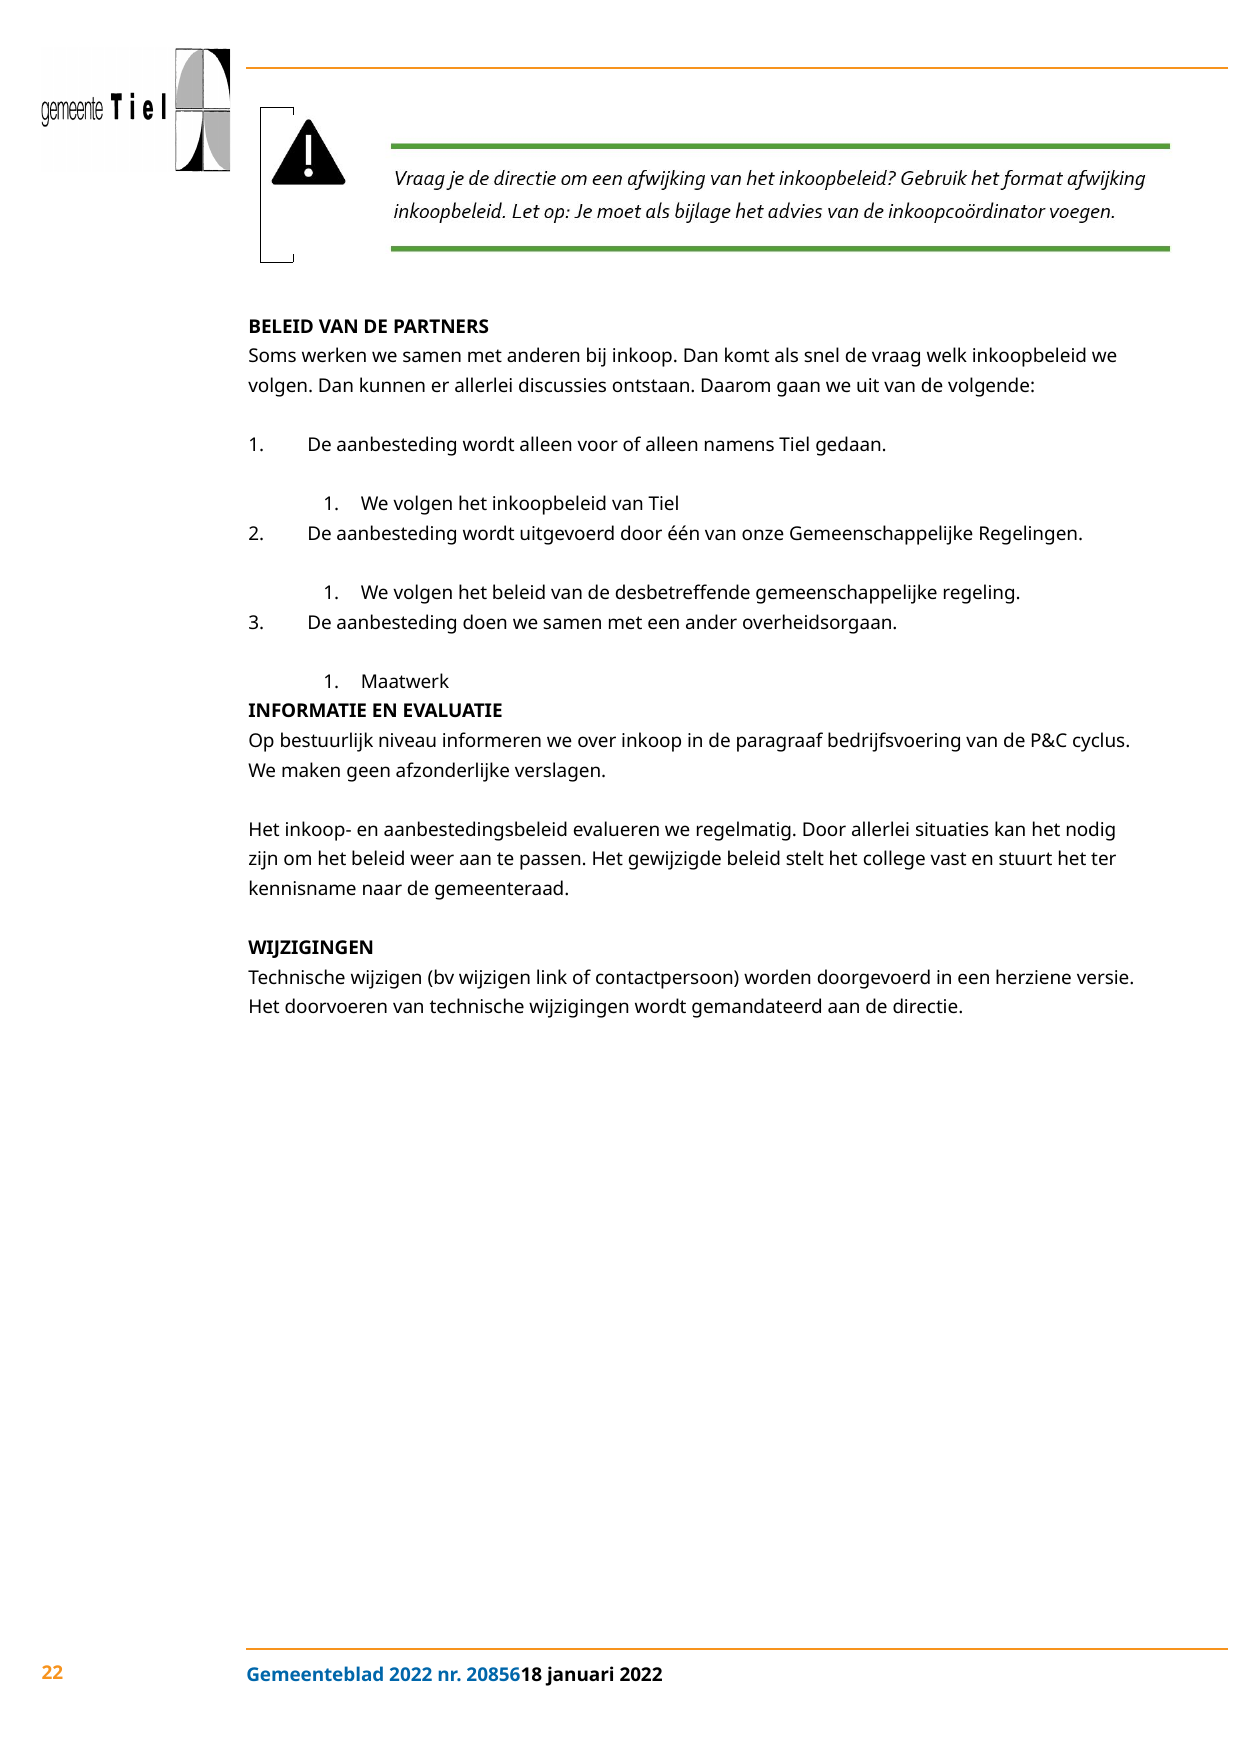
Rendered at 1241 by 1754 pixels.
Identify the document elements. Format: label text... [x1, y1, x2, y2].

text WIJZIGINGEN [248, 934, 1152, 960]
list De aanbesteding wordt uitgevoerd door één van onze Gemeenschappelijke Regelingen. [248, 520, 1152, 546]
list We volgen het beleid van de desbetreffende gemeenschappelijke regeling. [323, 579, 1152, 605]
text Het inkoop- en aanbestedingsbeleid evalueren we regelmatig. Door allerlei situaties kan het nodig zijn om het beleid weer aan te passen. Het gewijzigde beleid stelt het college vast en stuurt het ter kennisname naar de gemeenteraad. [248, 816, 1152, 901]
list De aanbesteding wordt alleen voor of alleen namens Tiel gedaan. [248, 431, 1152, 457]
list Maatwerk [323, 668, 1152, 694]
list De aanbesteding doen we samen met een ander overheidsorgaan. [248, 609, 1152, 634]
picture [41, 47, 231, 172]
picture [268, 115, 1173, 254]
text Soms werken we samen met anderen bij inkoop. Dan komt als snel de vraag welk inkoopbeleid we volgen. Dan kunnen er allerlei discussies ontstaan. Daarom gaan we uit van de volgende: [248, 343, 1152, 398]
text BELEID VAN DE PARTNERS [248, 313, 1152, 339]
text Op bestuurlijk niveau informeren we over inkoop in de paragraaf bedrijfsvoering van de P&C cyclus. We maken geen afzonderlijke verslagen. [248, 727, 1152, 782]
list We volgen het inkoopbeleid van Tiel [323, 491, 1152, 516]
text INFORMATIE EN EVALUATIE [248, 698, 1152, 723]
text Technische wijzigen (bv wijzigen link of contactpersoon) worden doorgevoerd in een herziene versie. Het doorvoeren van technische wijzigingen wordt gemandateerd aan de directie. [248, 964, 1152, 1019]
